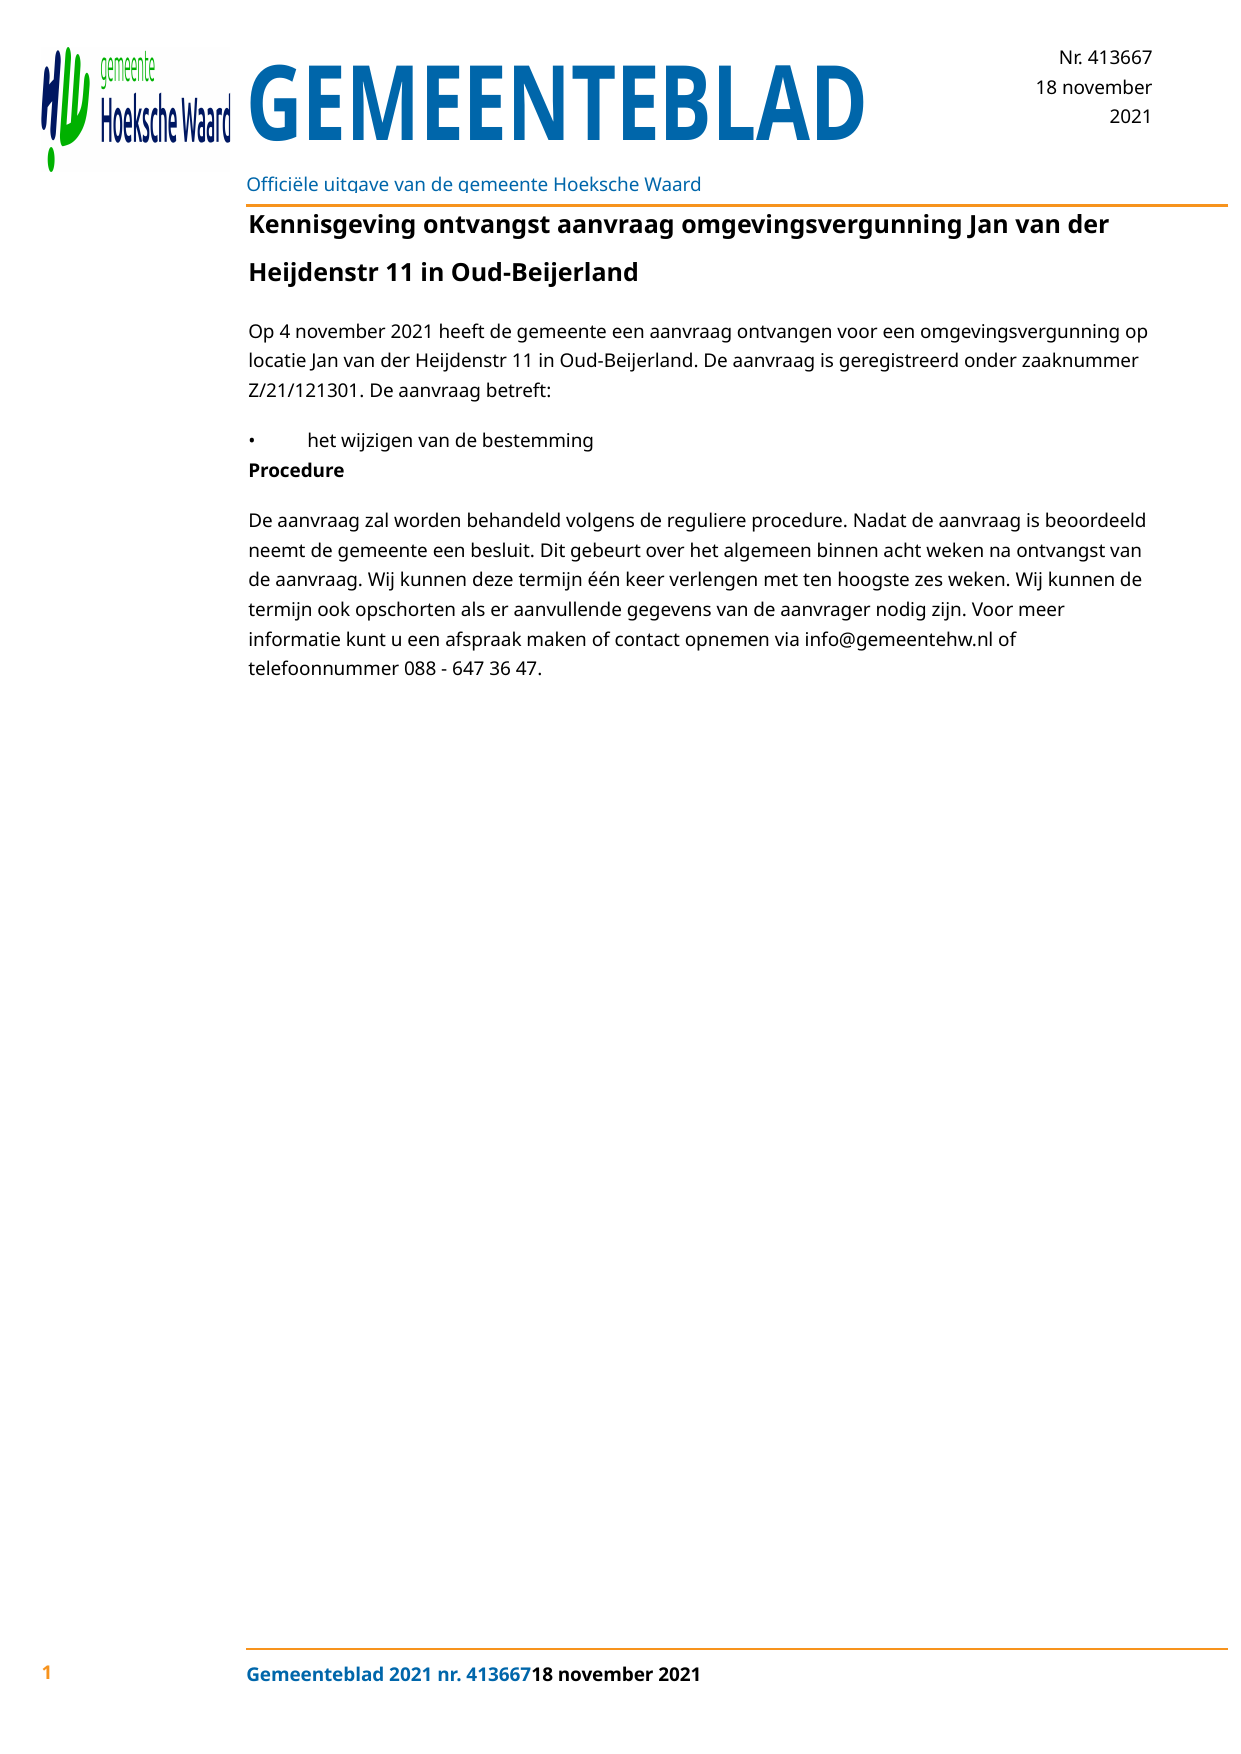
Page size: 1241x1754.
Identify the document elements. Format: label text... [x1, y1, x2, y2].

text Kennisgeving ontvangst aanvraag omgevingsvergunning Jan van der Heijdenstr 11 in Oud-Beijerland [248, 207, 1152, 288]
text Procedure [248, 457, 1152, 483]
list het wijzigen van de bestemming [248, 427, 1152, 453]
text De aanvraag zal worden behandeld volgens de reguliere procedure. Nadat de aanvraag is beoordeeld neemt de gemeente een besluit. Dit gebeurt over het algemeen binnen acht weken na ontvangst van de aanvraag. Wij kunnen deze termijn één keer verlengen met ten hoogste zes weken. Wij kunnen de termijn ook opschorten als er aanvullende gegevens van de aanvrager nodig zijn. Voor meer informatie kunt u een afspraak maken of contact opnemen via info@gemeentehw.nl of telefoonnummer 088 - 647 36 47. [248, 507, 1152, 681]
picture [41, 47, 231, 172]
text Op 4 november 2021 heeft de gemeente een aanvraag ontvangen voor een omgevingsvergunning op locatie Jan van der Heijdenstr 11 in Oud-Beijerland. De aanvraag is geregistreerd onder zaaknummer Z/21/121301. De aanvraag betreft: [248, 318, 1152, 403]
